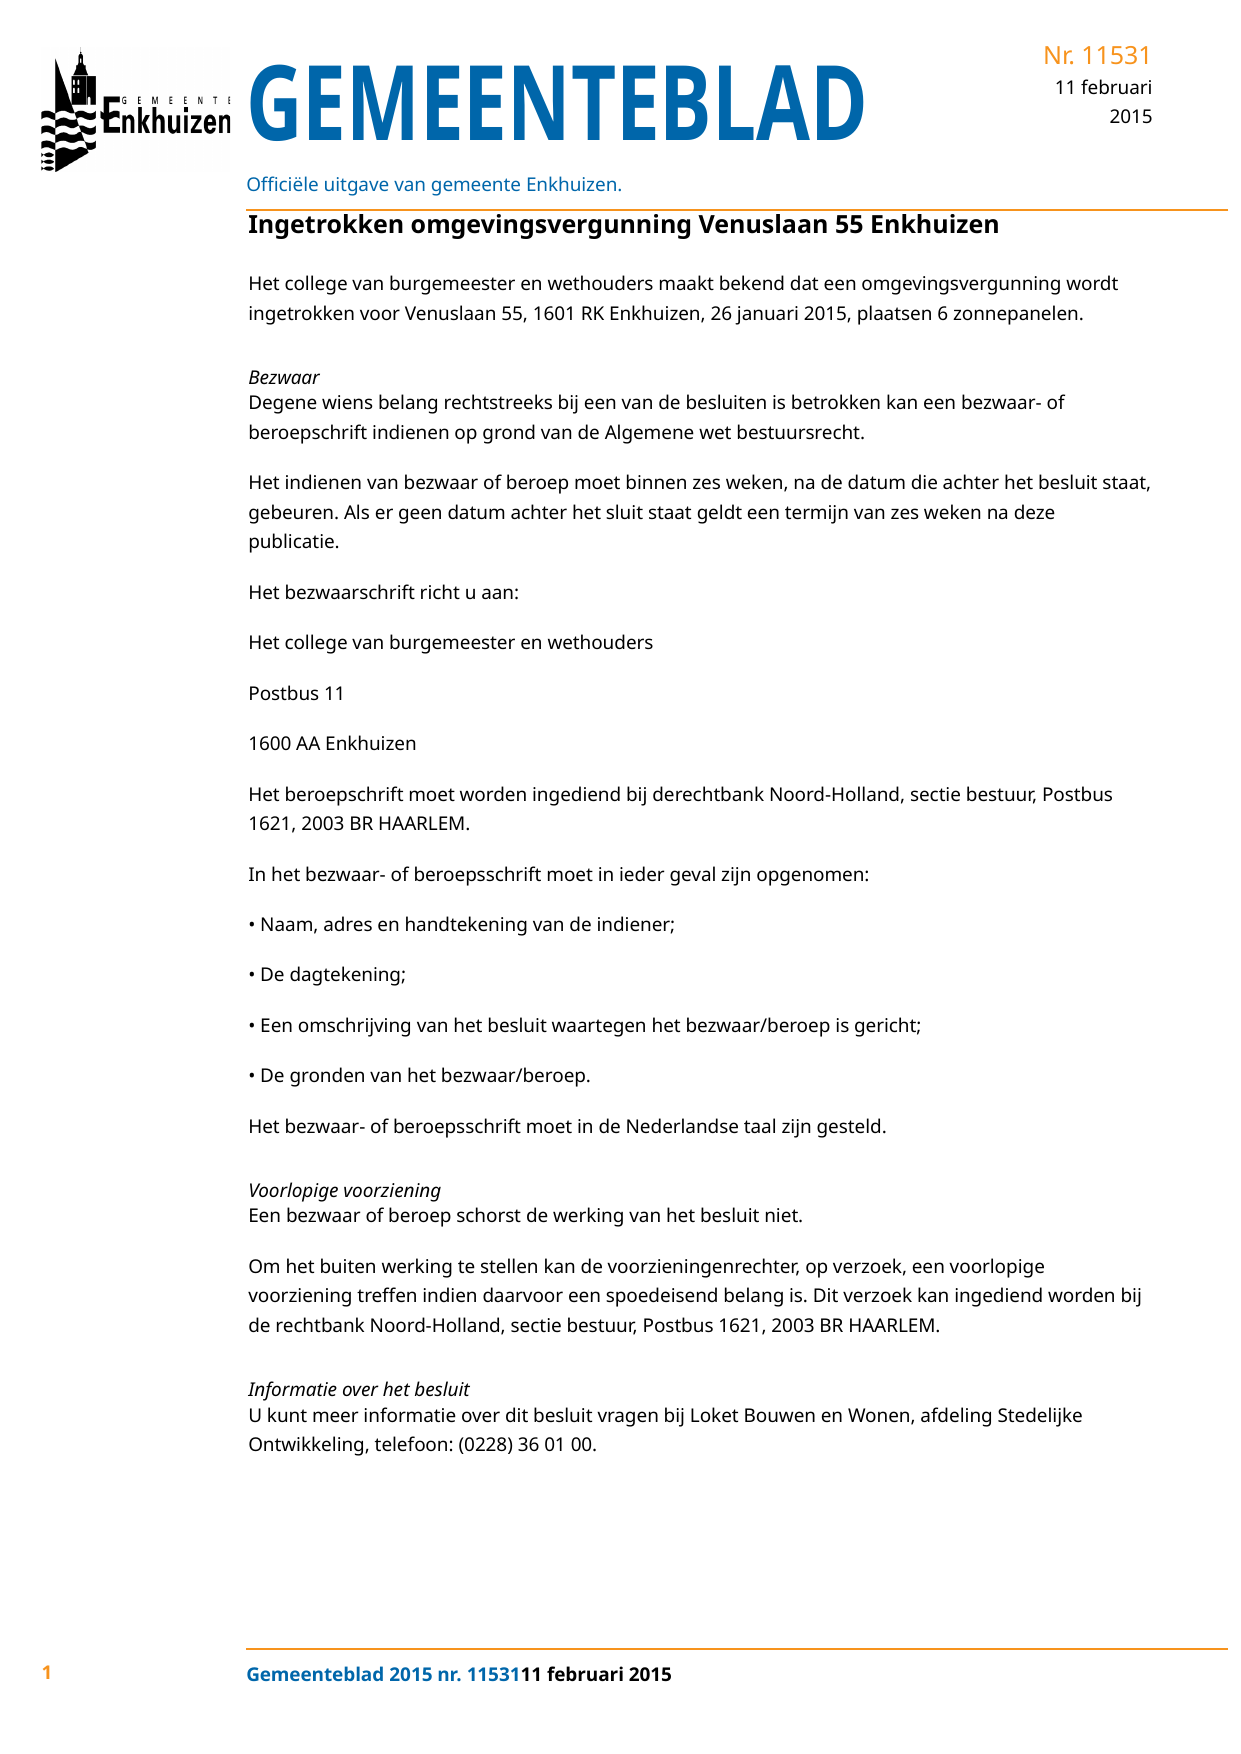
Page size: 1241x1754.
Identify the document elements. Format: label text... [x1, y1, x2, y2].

text U kunt meer informatie over dit besluit vragen bij Loket Bouwen en Wonen, afdeling Stedelijke Ontwikkeling, telefoon: (0228) 36 01 00. [248, 1402, 1152, 1457]
text Degene wiens belang rechtstreeks bij een van de besluiten is betrokken kan een bezwaar- of beroepschrift indienen op grond van de Algemene wet bestuursrecht. [248, 389, 1152, 445]
text • De gronden van het bezwaar/beroep. [248, 1062, 1152, 1088]
text Ingetrokken omgevingsvergunning Venuslaan 55 Enkhuizen [248, 211, 1152, 241]
text In het bezwaar- of beroepsschrift moet in ieder geval zijn opgenomen: [248, 861, 1152, 887]
text Het indienen van bezwaar of beroep moet binnen zes weken, na de datum die achter het besluit staat, gebeuren. Als er geen datum achter het sluit staat geldt een termijn van zes weken na deze publicatie. [248, 469, 1152, 554]
text • Naam, adres en handtekening van de indiener; [248, 911, 1152, 937]
picture [41, 47, 231, 172]
text Het beroepschrift moet worden ingediend bij derechtbank Noord-Holland, sectie bestuur, Postbus 1621, 2003 BR HAARLEM. [248, 781, 1152, 836]
text Om het buiten werking te stellen kan de voorzieningenrechter, op verzoek, een voorlopige voorziening treffen indien daarvoor een spoedeisend belang is. Dit verzoek kan ingediend worden bij de rechtbank Noord-Holland, sectie bestuur, Postbus 1621, 2003 BR HAARLEM. [248, 1253, 1152, 1338]
text Het bezwaarschrift richt u aan: [248, 579, 1152, 605]
text • De dagtekening; [248, 962, 1152, 987]
text Bezwaar [248, 364, 1152, 389]
text Het college van burgemeester en wethouders [248, 629, 1152, 655]
text Informatie over het besluit [248, 1376, 1152, 1402]
text Het college van burgemeester en wethouders maakt bekend dat een omgevingsvergunning wordt ingetrokken voor Venuslaan 55, 1601 RK Enkhuizen, 26 januari 2015, plaatsen 6 zonnepanelen. [248, 270, 1152, 326]
text Postbus 11 [248, 680, 1152, 706]
text Een bezwaar of beroep schorst de werking van het besluit niet. [248, 1203, 1152, 1228]
text • Een omschrijving van het besluit waartegen het bezwaar/beroep is gericht; [248, 1012, 1152, 1038]
text 1600 AA Enkhuizen [248, 730, 1152, 756]
text Voorlopige voorziening [248, 1177, 1152, 1203]
text Het bezwaar- of beroepsschrift moet in de Nederlandse taal zijn gesteld. [248, 1113, 1152, 1139]
